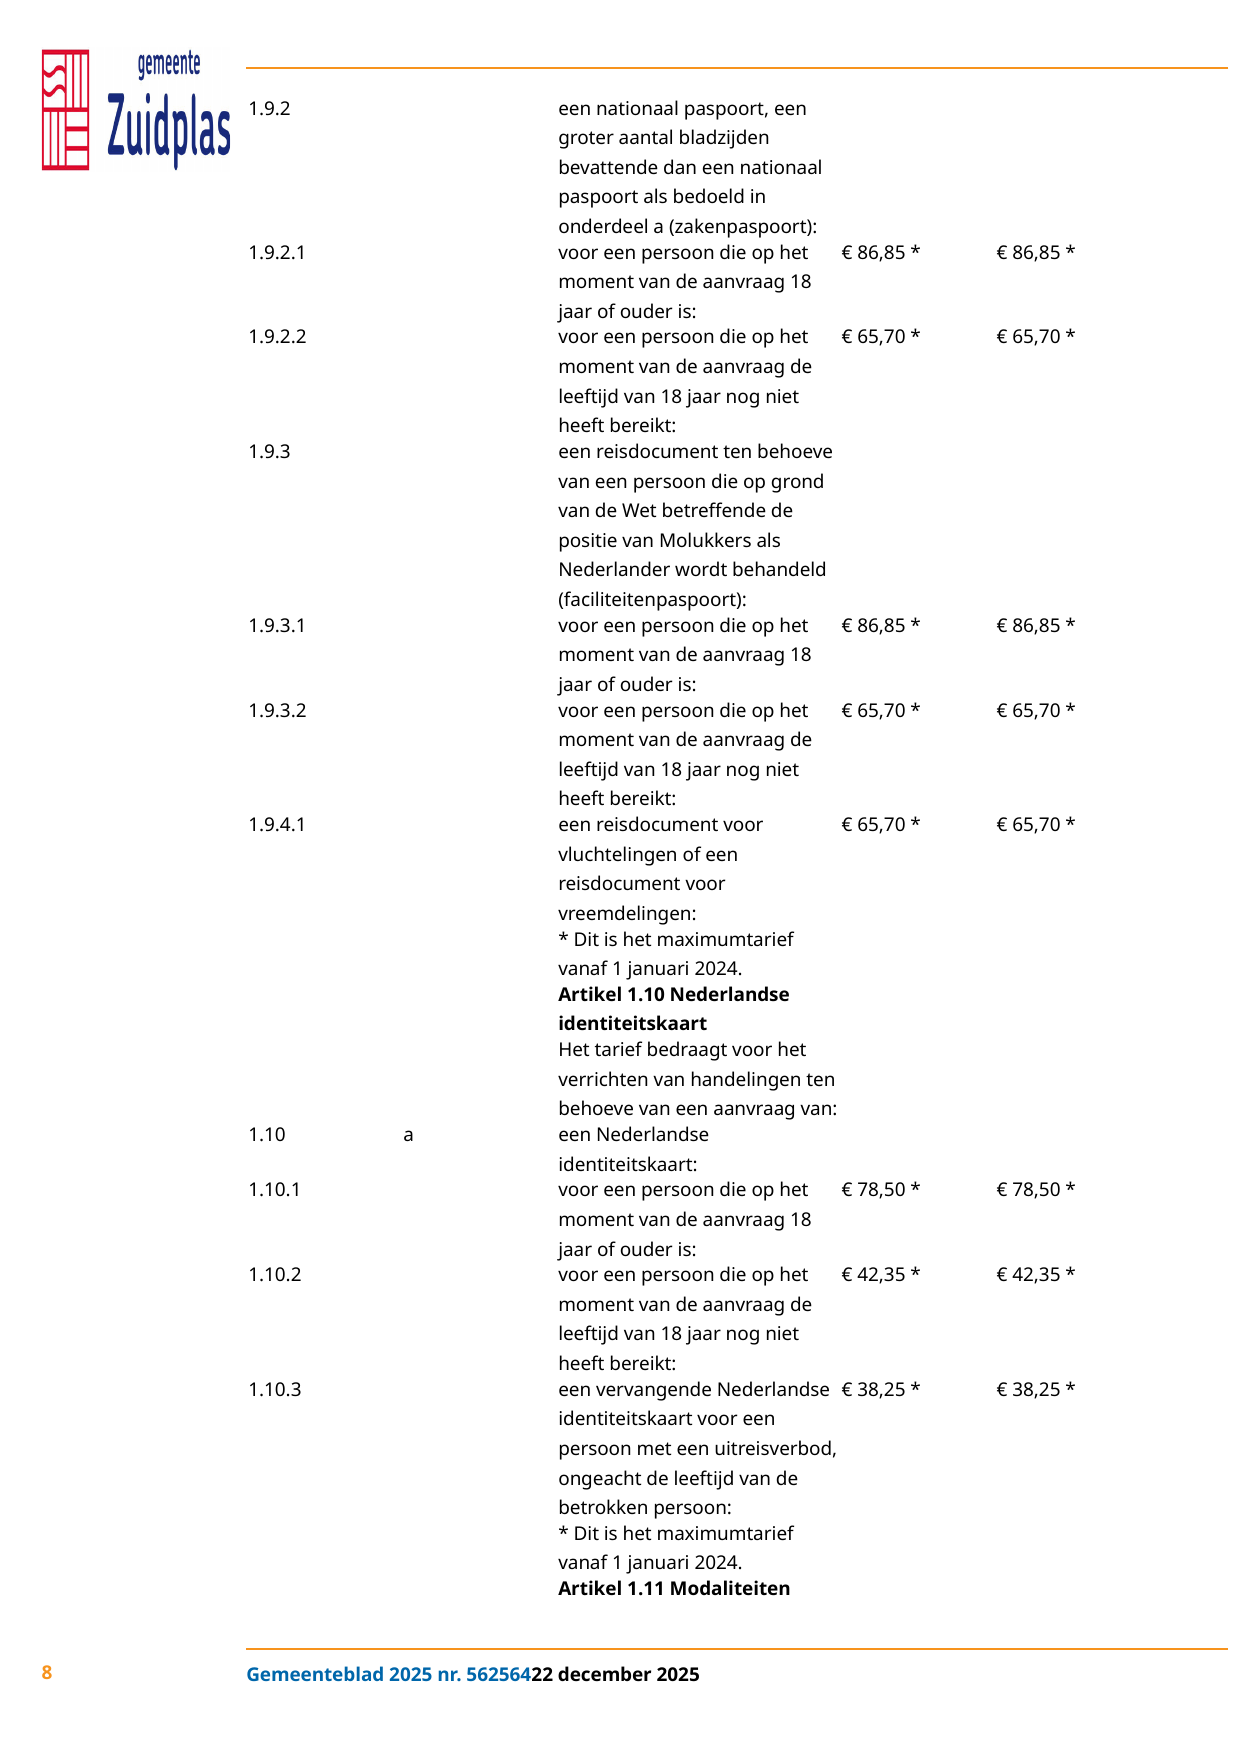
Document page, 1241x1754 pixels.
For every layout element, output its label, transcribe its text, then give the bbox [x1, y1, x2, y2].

table_cell [841, 981, 996, 1036]
table_cell [996, 438, 1152, 612]
table_cell € 86,85 * [996, 612, 1152, 697]
table_cell [403, 926, 558, 981]
table_cell [996, 1036, 1152, 1121]
picture [41, 47, 231, 172]
table_cell [996, 926, 1152, 981]
table_cell [403, 1177, 558, 1261]
table_cell [248, 981, 403, 1036]
table_cell [248, 1036, 403, 1121]
table_cell voor een persoon die op het moment van de aanvraag de leeftijd van 18 jaar nog niet heeft bereikt: [558, 324, 841, 438]
table_cell € 78,50 * [841, 1177, 996, 1261]
table_cell € 42,35 * [841, 1261, 996, 1376]
table_cell a [403, 1121, 558, 1177]
table_cell een reisdocument ten behoeve van een persoon die op grond van de Wet betreffende de positie van Molukkers als Nederlander wordt behandeld (faciliteitenpaspoort): [558, 438, 841, 612]
table_cell [403, 981, 558, 1036]
table_cell 1.9.2 [248, 95, 403, 239]
table_cell [996, 1121, 1152, 1177]
table_cell * Dit is het maximumtarief vanaf 1 januari 2024. [558, 926, 841, 981]
table_cell [996, 1520, 1152, 1575]
table_cell Het tarief bedraagt voor het verrichten van handelingen ten behoeve van een aanvraag van: [558, 1036, 841, 1121]
table_cell € 65,70 * [996, 324, 1152, 438]
table_cell 1.9.2.1 [248, 239, 403, 324]
table_cell [841, 1520, 996, 1575]
table_cell 1.9.3 [248, 438, 403, 612]
table_cell een nationaal paspoort, een groter aantal bladzijden bevattende dan een nationaal paspoort als bedoeld in onderdeel a (zakenpaspoort): [558, 95, 841, 239]
table_cell 1.9.3.1 [248, 612, 403, 697]
table_cell [248, 926, 403, 981]
table_cell € 86,85 * [841, 239, 996, 324]
table_cell [248, 1520, 403, 1575]
table_cell 1.9.2.2 [248, 324, 403, 438]
table_cell € 65,70 * [841, 324, 996, 438]
table_cell € 65,70 * [841, 697, 996, 811]
table_cell [841, 1121, 996, 1177]
table_cell [403, 1575, 558, 1601]
table_cell [403, 1261, 558, 1376]
table_cell [403, 95, 558, 239]
table_cell € 65,70 * [996, 811, 1152, 926]
table_cell Artikel 1.11 Modaliteiten [558, 1575, 841, 1601]
table_cell € 86,85 * [841, 612, 996, 697]
table_cell een vervangende Nederlandse identiteitskaart voor een persoon met een uitreisverbod, ongeacht de leeftijd van de betrokken persoon: [558, 1376, 841, 1520]
table_cell [841, 926, 996, 981]
table_cell [403, 1036, 558, 1121]
table_cell een reisdocument voor vluchtelingen of een reisdocument voor vreemdelingen: [558, 811, 841, 926]
table_cell [403, 438, 558, 612]
table_cell voor een persoon die op het moment van de aanvraag de leeftijd van 18 jaar nog niet heeft bereikt: [558, 1261, 841, 1376]
table_cell [841, 1575, 996, 1601]
table_cell 1.10.1 [248, 1177, 403, 1261]
table_cell [841, 95, 996, 239]
table_cell [996, 981, 1152, 1036]
table_cell 1.10.3 [248, 1376, 403, 1520]
table_cell * Dit is het maximumtarief vanaf 1 januari 2024. [558, 1520, 841, 1575]
table_cell voor een persoon die op het moment van de aanvraag 18 jaar of ouder is: [558, 612, 841, 697]
table_cell Artikel 1.10 Nederlandse identiteitskaart [558, 981, 841, 1036]
table_cell [403, 1376, 558, 1520]
table_cell € 86,85 * [996, 239, 1152, 324]
table_cell € 65,70 * [841, 811, 996, 926]
table_cell [996, 95, 1152, 239]
table_cell € 38,25 * [841, 1376, 996, 1520]
table_cell [841, 1036, 996, 1121]
table_cell [403, 1520, 558, 1575]
table_cell € 42,35 * [996, 1261, 1152, 1376]
table_cell voor een persoon die op het moment van de aanvraag de leeftijd van 18 jaar nog niet heeft bereikt: [558, 697, 841, 811]
table_cell 1.9.4.1 [248, 811, 403, 926]
table_cell € 78,50 * [996, 1177, 1152, 1261]
table_cell € 65,70 * [996, 697, 1152, 811]
table_cell [996, 1575, 1152, 1601]
table_cell [403, 811, 558, 926]
table_cell [403, 697, 558, 811]
table_cell een Nederlandse identiteitskaart: [558, 1121, 841, 1177]
table_cell [403, 612, 558, 697]
table_cell voor een persoon die op het moment van de aanvraag 18 jaar of ouder is: [558, 1177, 841, 1261]
table_cell [248, 1575, 403, 1601]
table_cell voor een persoon die op het moment van de aanvraag 18 jaar of ouder is: [558, 239, 841, 324]
table_cell 1.10 [248, 1121, 403, 1177]
table_cell 1.9.3.2 [248, 697, 403, 811]
table_cell 1.10.2 [248, 1261, 403, 1376]
table_cell [841, 438, 996, 612]
table_cell [403, 324, 558, 438]
table_cell [403, 239, 558, 324]
table_cell € 38,25 * [996, 1376, 1152, 1520]
